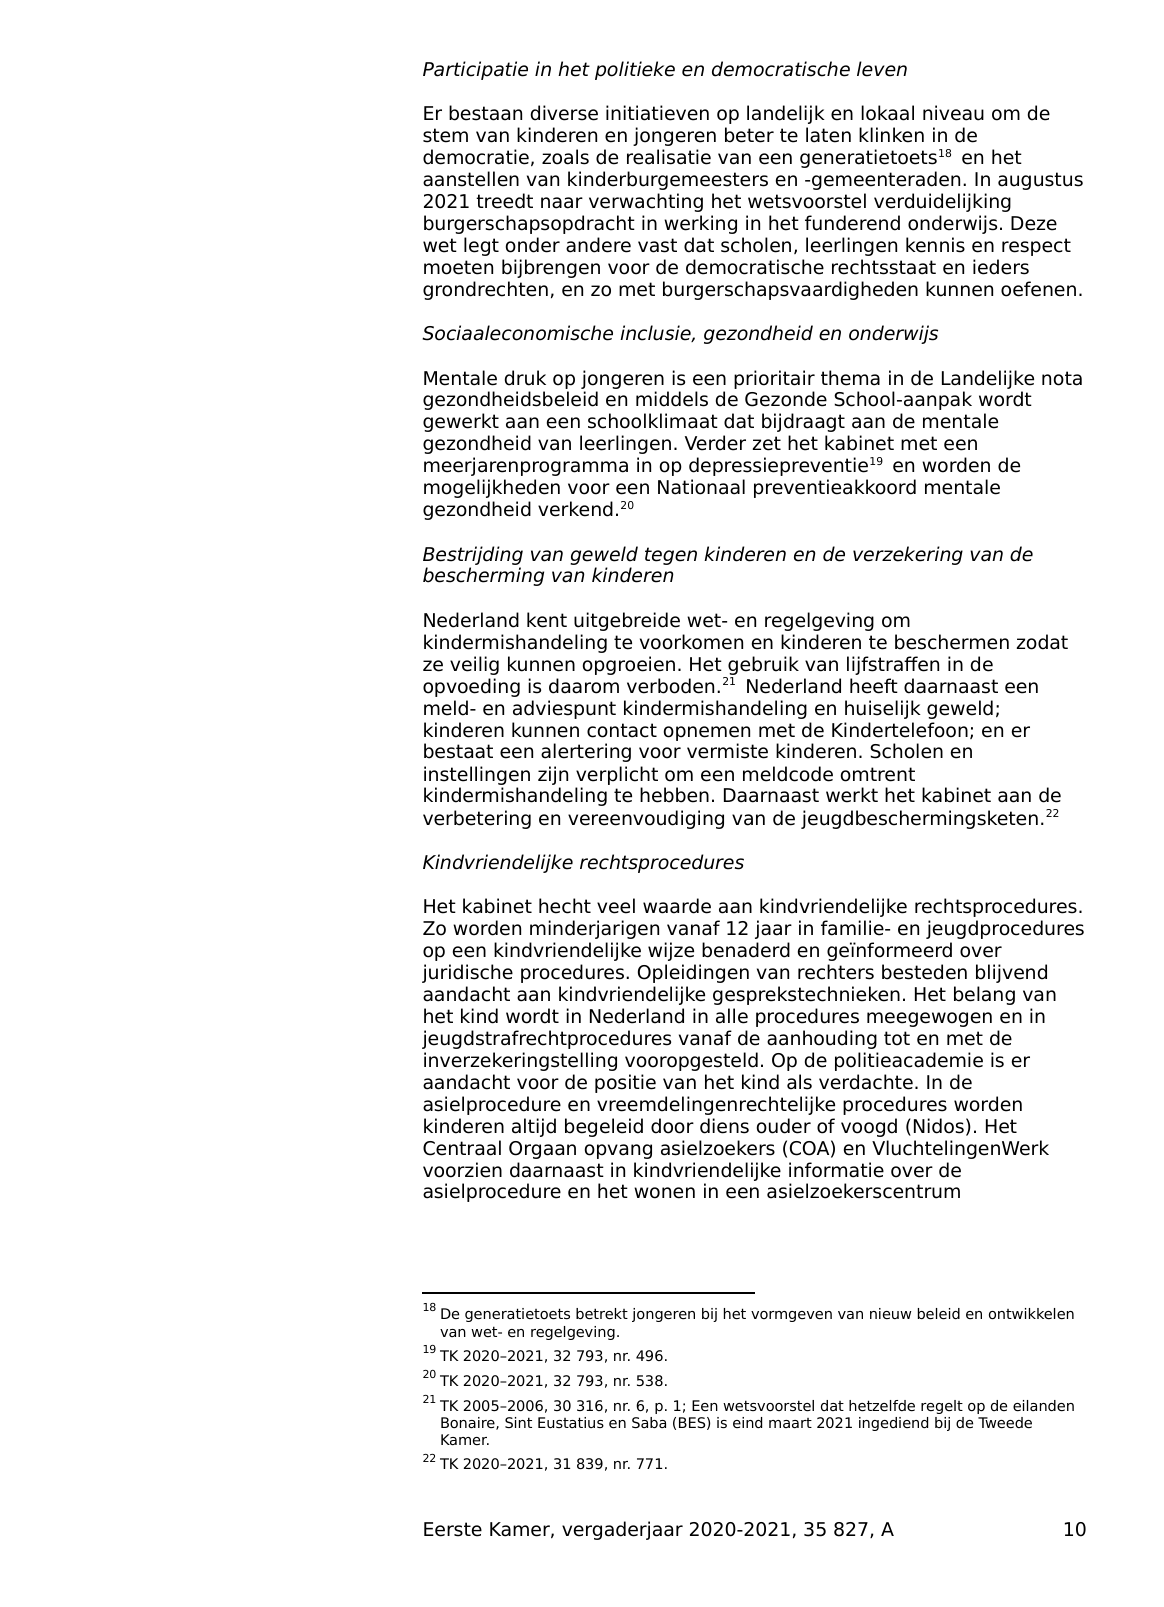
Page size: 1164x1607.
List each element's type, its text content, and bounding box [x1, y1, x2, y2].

text Er bestaan diverse initiatieven op landelijk en lokaal niveau om de stem van kinderen en jongeren beter te laten klinken in de democratie, zoals de realisatie van een generatietoets en het aanstellen van kinderburgemeesters en -gemeenteraden. In augustus 2021 treedt naar verwachting het wetsvoorstel verduidelijking burgerschapsopdracht in werking in het funderend onderwijs. Deze wet legt onder andere vast dat scholen, leerlingen kennis en respect moeten bijbrengen voor de democratische rechtsstaat en ieders grondrechten, en zo met burgerschapsvaardigheden kunnen oefenen. [422, 103, 1087, 301]
text De generatietoets betrekt jongeren bij het vormgeven van nieuw beleid en ontwikkelen van wet- en regelgeving. [422, 1302, 1087, 1341]
text Mentale druk op jongeren is een prioritair thema in de Landelijke nota gezondheidsbeleid en middels de Gezonde School-aanpak wordt gewerkt aan een schoolklimaat dat bijdraagt aan de mentale gezondheid van leerlingen. Verder zet het kabinet met een meerjarenprogramma in op depressiepreventie en worden de mogelijkheden voor een Nationaal preventieakkoord mentale gezondheid verkend. [422, 367, 1087, 521]
subtitle Bestrijding van geweld tegen kinderen en de verzekering van de bescherming van kinderen [422, 543, 1087, 587]
subtitle Kindvriendelijke rechtsprocedures [422, 852, 1087, 873]
text TK 2020–2021, 32 793, nr. 496. [422, 1343, 1087, 1366]
subtitle Sociaaleconomische inclusie, gezondheid en onderwijs [422, 323, 1087, 345]
text TK 2005–2006, 30 316, nr. 6, p. 1; Een wetsvoorstel dat hetzelfde regelt op de eilanden Bonaire, Sint Eustatius en Saba (BES) is eind maart 2021 ingediend bij de Tweede Kamer. [422, 1393, 1087, 1449]
text TK 2020–2021, 31 839, nr. 771. [422, 1452, 1087, 1474]
subtitle Participatie in het politieke en democratische leven [422, 59, 1087, 81]
text TK 2020–2021, 32 793, nr. 538. [422, 1368, 1087, 1391]
text Nederland kent uitgebreide wet- en regelgeving om kindermishandeling te voorkomen en kinderen te beschermen zodat ze veilig kunnen opgroeien. Het gebruik van lijfstraffen in de opvoeding is daarom verboden. Nederland heeft daarnaast een meld- en adviespunt kindermishandeling en huiselijk geweld; kinderen kunnen contact opnemen met de Kindertelefoon; en er bestaat een alertering voor vermiste kinderen. Scholen en instellingen zijn verplicht om een meldcode omtrent kindermishandeling te hebben. Daarnaast werkt het kabinet aan de verbetering en vereenvoudiging van de jeugdbeschermingsketen. [422, 609, 1087, 829]
text Het kabinet hecht veel waarde aan kindvriendelijke rechtsprocedures. Zo worden minderjarigen vanaf 12 jaar in familie- en jeugdprocedures op een kindvriendelijke wijze benaderd en geïnformeerd over juridische procedures. Opleidingen van rechters besteden blijvend aandacht aan kindvriendelijke gesprekstechnieken. Het belang van het kind wordt in Nederland in alle procedures meegewogen en in jeugdstrafrechtprocedures vanaf de aanhouding tot en met de inverzekeringstelling vooropgesteld. Op de politieacademie is er aandacht voor de positie van het kind als verdachte. In de asielprocedure en vreemdelingenrechtelijke procedures worden kinderen altijd begeleid door diens ouder of voogd (Nidos). Het Centraal Orgaan opvang asielzoekers (COA) en VluchtelingenWerk voorzien daarnaast in kindvriendelijke informatie over de asielprocedure en het wonen in een asielzoekerscentrum [422, 896, 1087, 1203]
